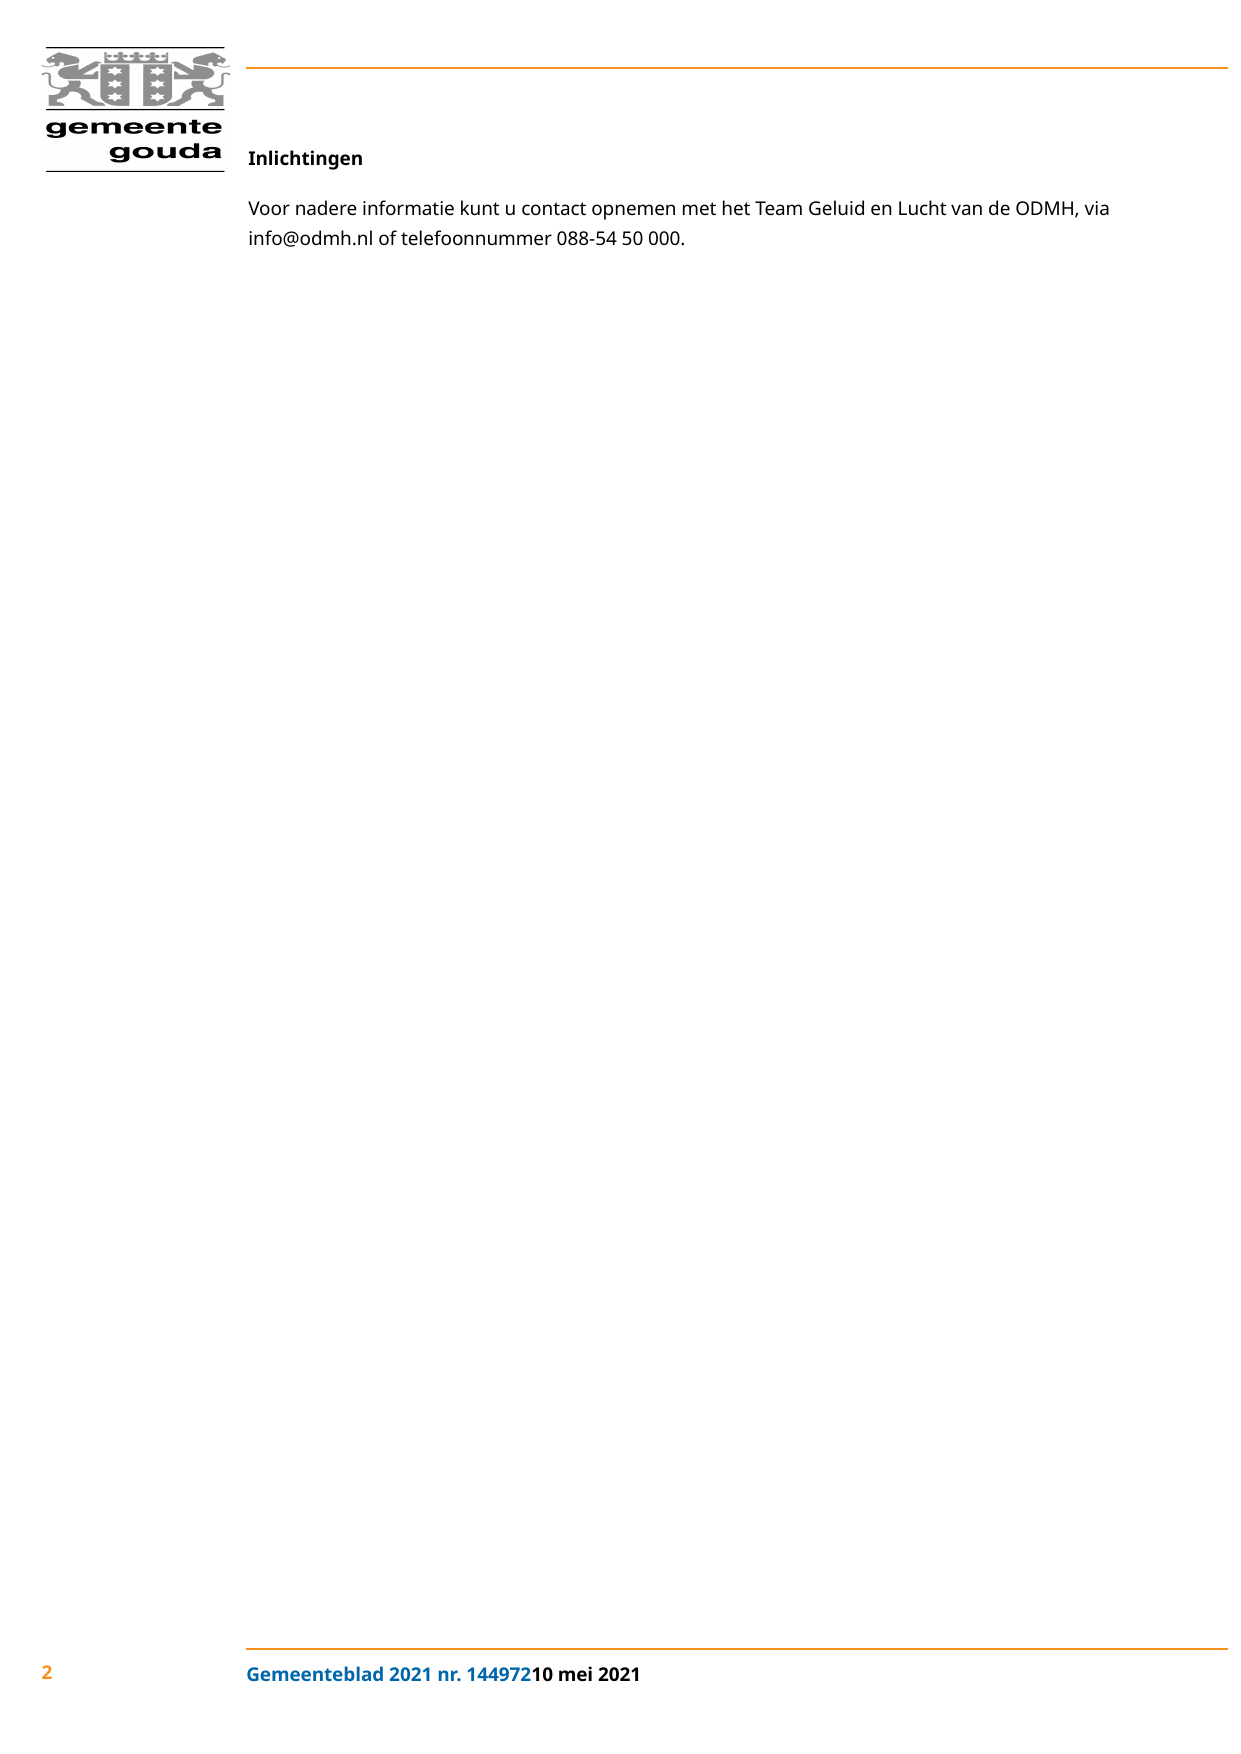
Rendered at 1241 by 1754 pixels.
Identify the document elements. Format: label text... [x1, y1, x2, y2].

picture [41, 47, 231, 172]
text Inlichtingen [248, 145, 1152, 171]
text Voor nadere informatie kunt u contact opnemen met het Team Geluid en Lucht van de ODMH, via info@odmh.nl of telefoonnummer 088-54 50 000. [248, 196, 1152, 251]
